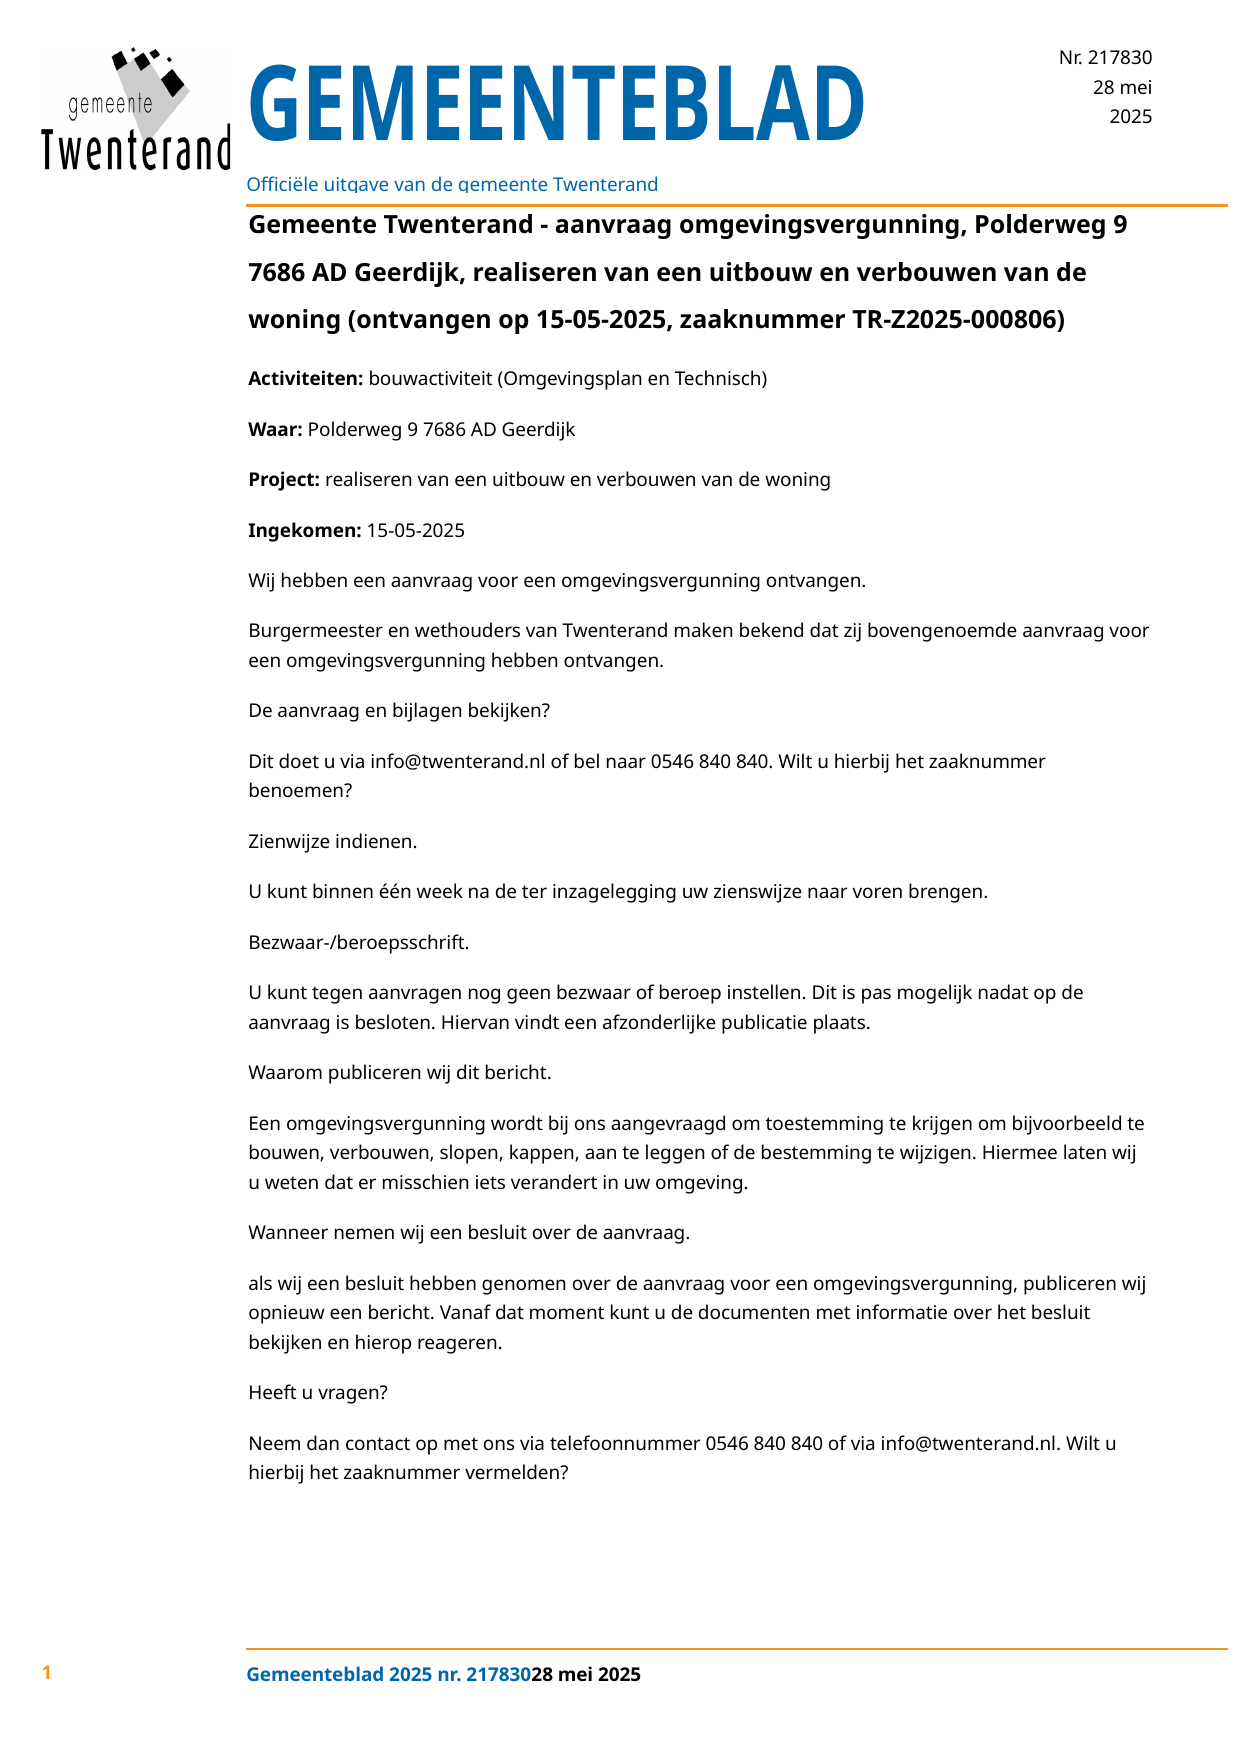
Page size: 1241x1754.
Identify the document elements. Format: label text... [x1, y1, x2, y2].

text Neem dan contact op met ons via telefoonnummer 0546 840 840 of via info@twenterand.nl. Wilt u hierbij het zaaknummer vermelden? [248, 1430, 1152, 1485]
text als wij een besluit hebben genomen over de aanvraag voor een omgevingsvergunning, publiceren wij opnieuw een bericht. Vanaf dat moment kunt u de documenten met informatie over het besluit bekijken en hierop reageren. [248, 1270, 1152, 1354]
text De aanvraag en bijlagen bekijken? [248, 698, 1152, 723]
text Een omgevingsvergunning wordt bij ons aangevraagd om toestemming te krijgen om bijvoorbeeld te bouwen, verbouwen, slopen, kappen, aan te leggen of de bestemming te wijzigen. Hiermee laten wij u weten dat er misschien iets verandert in uw omgeving. [248, 1110, 1152, 1194]
text Dit doet u via info@twenterand.nl of bel naar 0546 840 840. Wilt u hierbij het zaaknummer benoemen? [248, 748, 1152, 803]
text Wij hebben een aanvraag voor een omgevingsvergunning ontvangen. [248, 567, 1152, 593]
text Waarom publiceren wij dit bericht. [248, 1059, 1152, 1085]
text Burgermeester en wethouders van Twenterand maken bekend dat zij bovengenoemde aanvraag voor een omgevingsvergunning hebben ontvangen. [248, 618, 1152, 673]
picture [41, 47, 231, 172]
text Activiteiten: bouwactiviteit (Omgevingsplan en Technisch) [248, 366, 1152, 391]
text Zienwijze indienen. [248, 828, 1152, 854]
text U kunt tegen aanvragen nog geen bezwaar of beroep instellen. Dit is pas mogelijk nadat op de aanvraag is besloten. Hiervan vindt een afzonderlijke publicatie plaats. [248, 979, 1152, 1034]
text Waar: Polderweg 9 7686 AD Geerdijk [248, 416, 1152, 442]
text Heeft u vragen? [248, 1379, 1152, 1405]
text Ingekomen: 15-05-2025 [248, 517, 1152, 542]
text Bezwaar-/beroepsschrift. [248, 929, 1152, 954]
text Wanneer nemen wij een besluit over de aanvraag. [248, 1219, 1152, 1245]
text U kunt binnen één week na de ter inzagelegging uw zienswijze naar voren brengen. [248, 878, 1152, 904]
text Gemeente Twenterand - aanvraag omgevingsvergunning, Polderweg 9 7686 AD Geerdijk, realiseren van een uitbouw en verbouwen van de woning (ontvangen op 15-05-2025, zaaknummer TR-Z2025-000806) [248, 207, 1152, 336]
text Project: realiseren van een uitbouw en verbouwen van de woning [248, 466, 1152, 492]
